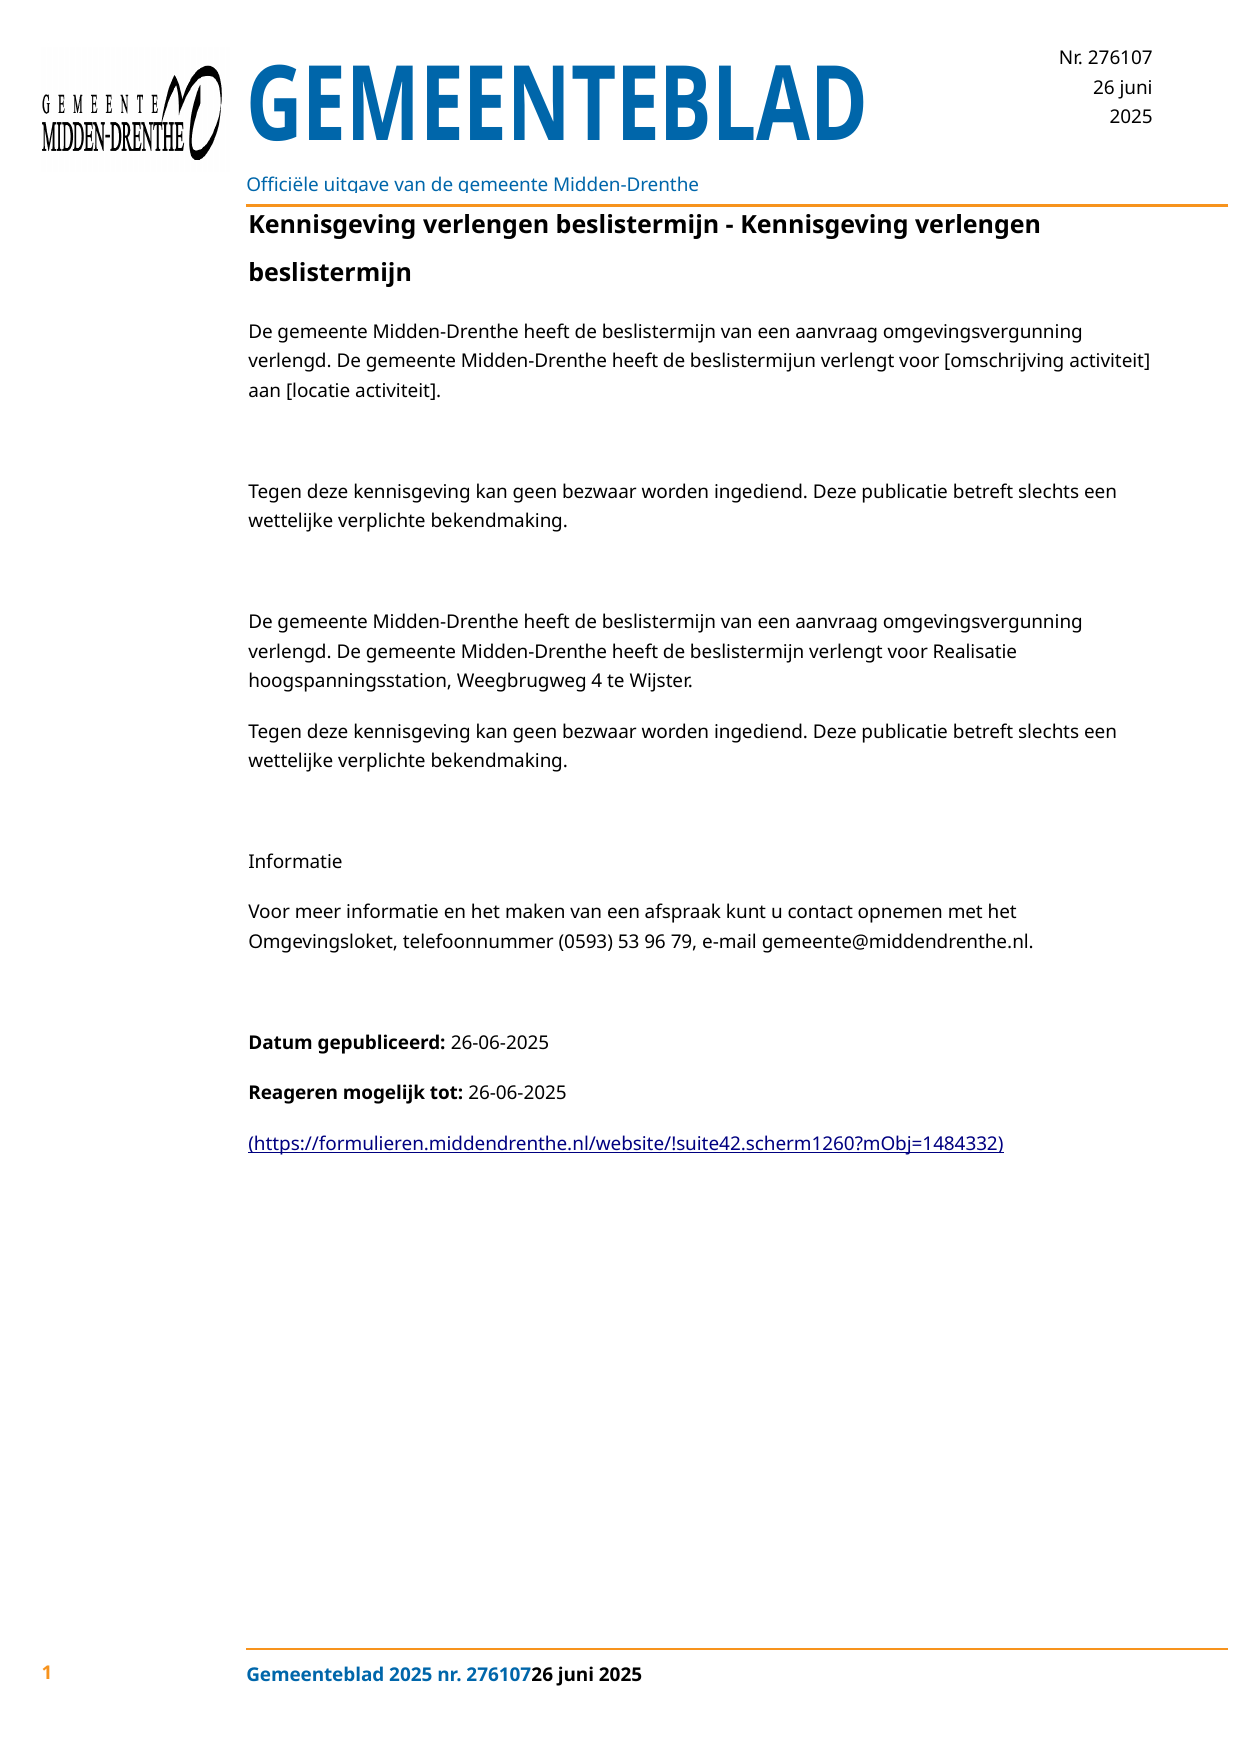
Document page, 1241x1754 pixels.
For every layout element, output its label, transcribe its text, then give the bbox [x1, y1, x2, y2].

text (https://formulieren.middendrenthe.nl/website/!suite42.scherm1260?mObj=1484332) [248, 1130, 1152, 1156]
text Kennisgeving verlengen beslistermijn - Kennisgeving verlengen beslistermijn [248, 207, 1152, 288]
text De gemeente Midden-Drenthe heeft de beslistermijn van een aanvraag omgevingsvergunning verlengd. De gemeente Midden-Drenthe heeft de beslistermijn verlengt voor Realisatie hoogspanningsstation, Weegbrugweg 4 te Wijster. [248, 608, 1152, 693]
text Datum gepubliceerd: 26-06-2025 [248, 1029, 1152, 1055]
text Informatie [248, 848, 1152, 874]
text Reageren mogelijk tot: 26-06-2025 [248, 1079, 1152, 1105]
text Voor meer informatie en het maken van een afspraak kunt u contact opnemen met het Omgevingsloket, telefoonnummer (0593) 53 96 79, e-mail gemeente@middendrenthe.nl. [248, 899, 1152, 954]
text Tegen deze kennisgeving kan geen bezwaar worden ingediend. Deze publicatie betreft slechts een wettelijke verplichte bekendmaking. [248, 478, 1152, 533]
text De gemeente Midden-Drenthe heeft de beslistermijn van een aanvraag omgevingsvergunning verlengd. De gemeente Midden-Drenthe heeft de beslistermijun verlengt voor [omschrijving activiteit] aan [locatie activiteit]. [248, 318, 1152, 403]
text Tegen deze kennisgeving kan geen bezwaar worden ingediend. Deze publicatie betreft slechts een wettelijke verplichte bekendmaking. [248, 718, 1152, 773]
picture [41, 47, 231, 172]
